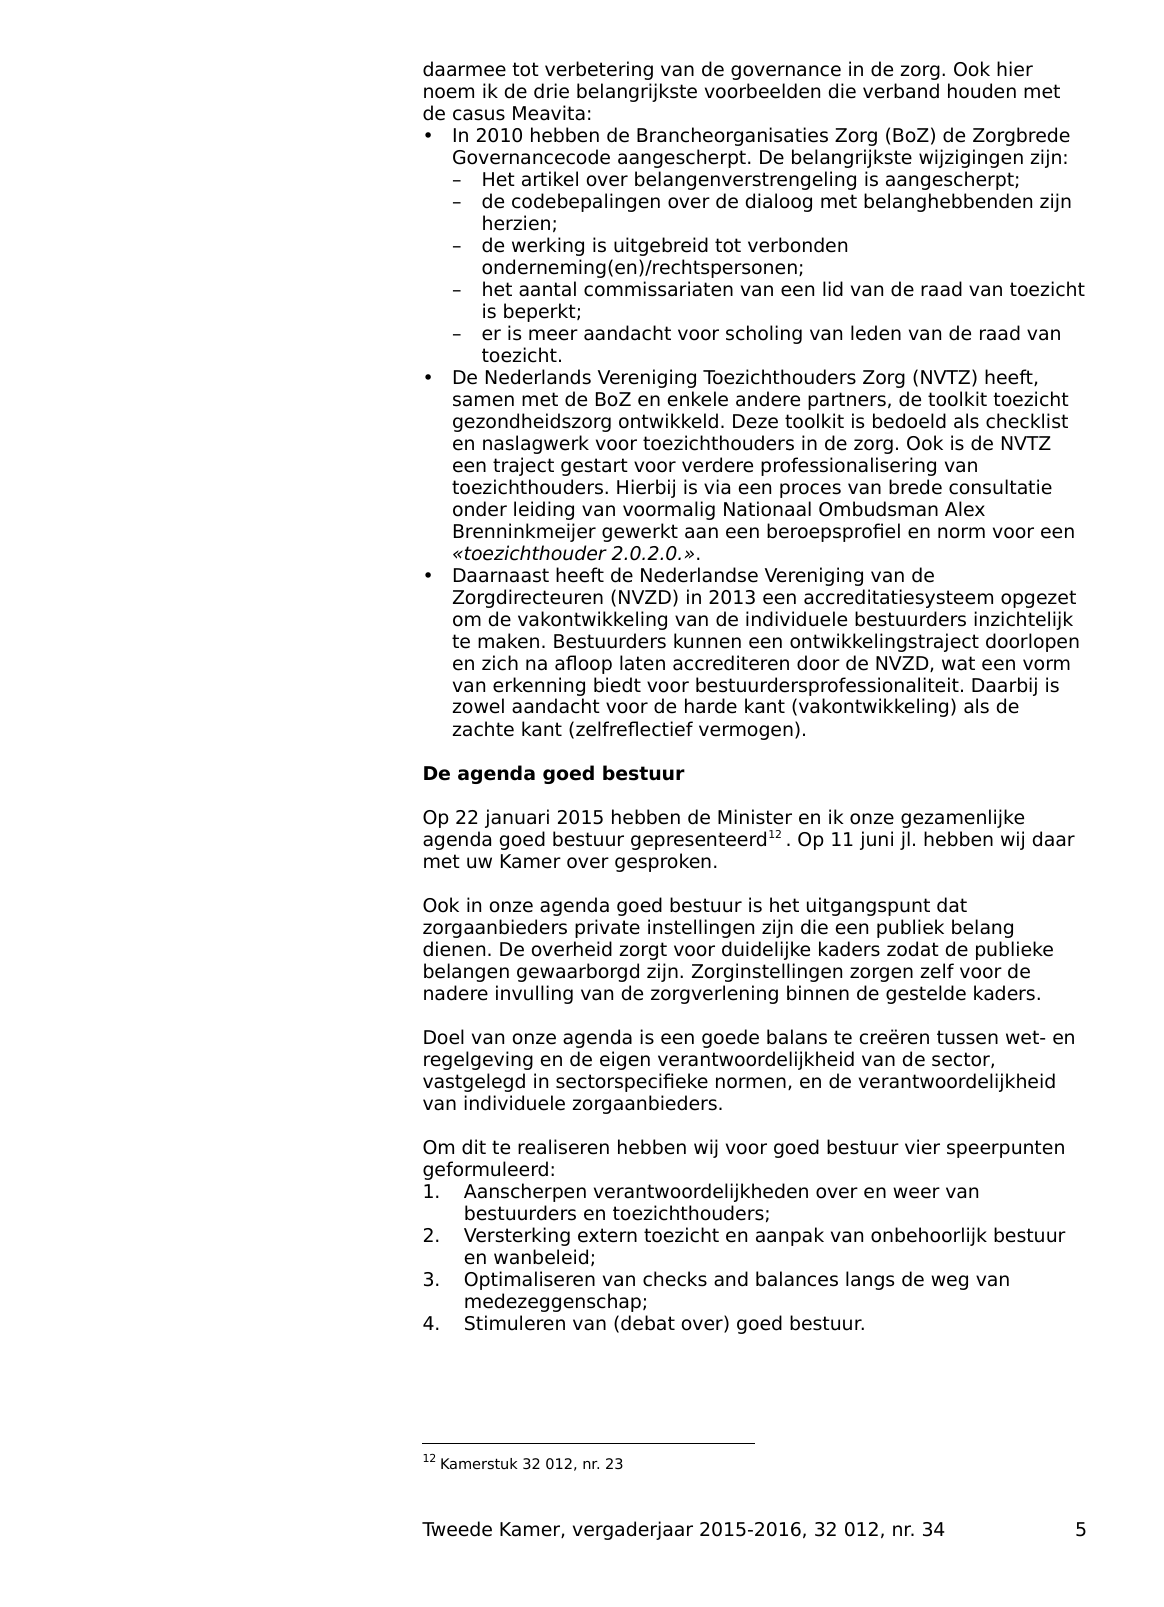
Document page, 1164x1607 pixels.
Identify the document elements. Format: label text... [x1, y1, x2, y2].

text 4. Stimuleren van (debat over) goed bestuur. [422, 1313, 1087, 1335]
text • De Nederlands Vereniging Toezichthouders Zorg (NVTZ) heeft, samen met de BoZ en enkele andere partners, de toolkit toezicht gezondheidszorg ontwikkeld. Deze toolkit is bedoeld als checklist en naslagwerk voor toezichthouders in de zorg. Ook is de NVTZ een traject gestart voor verdere professionalisering van toezichthouders. Hierbij is via een proces van brede consultatie onder leiding van voormalig Nationaal Ombudsman Alex Brenninkmeijer gewerkt aan een beroepsprofiel en norm voor een «toezichthouder 2.0.2.0.». [422, 367, 1087, 564]
text 1. Aanscherpen verantwoordelijkheden over en weer van bestuurders en toezichthouders; [422, 1181, 1087, 1225]
text – Het artikel over belangenverstrengeling is aangescherpt; [452, 169, 1087, 191]
text – het aantal commissariaten van een lid van de raad van toezicht is beperkt; [452, 279, 1087, 323]
text – er is meer aandacht voor scholing van leden van de raad van toezicht. [452, 323, 1087, 367]
text 3. Optimaliseren van checks and balances langs de weg van medezeggenschap; [422, 1269, 1087, 1313]
text • In 2010 hebben de Brancheorganisaties Zorg (BoZ) de Zorgbrede Governancecode aangescherpt. De belangrijkste wijzigingen zijn: [422, 125, 1087, 169]
text 2. Versterking extern toezicht en aanpak van onbehoorlijk bestuur en wanbeleid; [422, 1225, 1087, 1269]
text Kamerstuk 32 012, nr. 23 [422, 1452, 1087, 1474]
subtitle De agenda goed bestuur [422, 763, 1087, 784]
text Doel van onze agenda is een goede balans te creëren tussen wet- en regelgeving en de eigen verantwoordelijkheid van de sector, vastgelegd in sectorspecifieke normen, en de verantwoordelijkheid van individuele zorgaanbieders. [422, 1027, 1087, 1115]
text Op 22 januari 2015 hebben de Minister en ik onze gezamenlijke agenda goed bestuur gepresenteerd. Op 11 juni jl. hebben wij daar met uw Kamer over gesproken. [422, 807, 1087, 873]
text – de codebepalingen over de dialoog met belanghebbenden zijn herzien; [452, 191, 1087, 235]
text – de werking is uitgebreid tot verbonden onderneming(en)/rechtspersonen; [452, 235, 1087, 279]
text Om dit te realiseren hebben wij voor goed bestuur vier speerpunten geformuleerd: [422, 1137, 1087, 1181]
text Ook in onze agenda goed bestuur is het uitgangspunt dat zorgaanbieders private instellingen zijn die een publiek belang dienen. De overheid zorgt voor duidelijke kaders zodat de publieke belangen gewaarborgd zijn. Zorginstellingen zorgen zelf voor de nadere invulling van de zorgverlening binnen de gestelde kaders. [422, 895, 1087, 1005]
text daarmee tot verbetering van de governance in de zorg. Ook hier noem ik de drie belangrijkste voorbeelden die verband houden met de casus Meavita: [422, 59, 1087, 125]
text • Daarnaast heeft de Nederlandse Vereniging van de Zorgdirecteuren (NVZD) in 2013 een accreditatiesysteem opgezet om de vakontwikkeling van de individuele bestuurders inzichtelijk te maken. Bestuurders kunnen een ontwikkelingstraject doorlopen en zich na afloop laten accrediteren door de NVZD, wat een vorm van erkenning biedt voor bestuurdersprofessionaliteit. Daarbij is zowel aandacht voor de harde kant (vakontwikkeling) als de zachte kant (zelfreflectief vermogen). [422, 564, 1087, 740]
